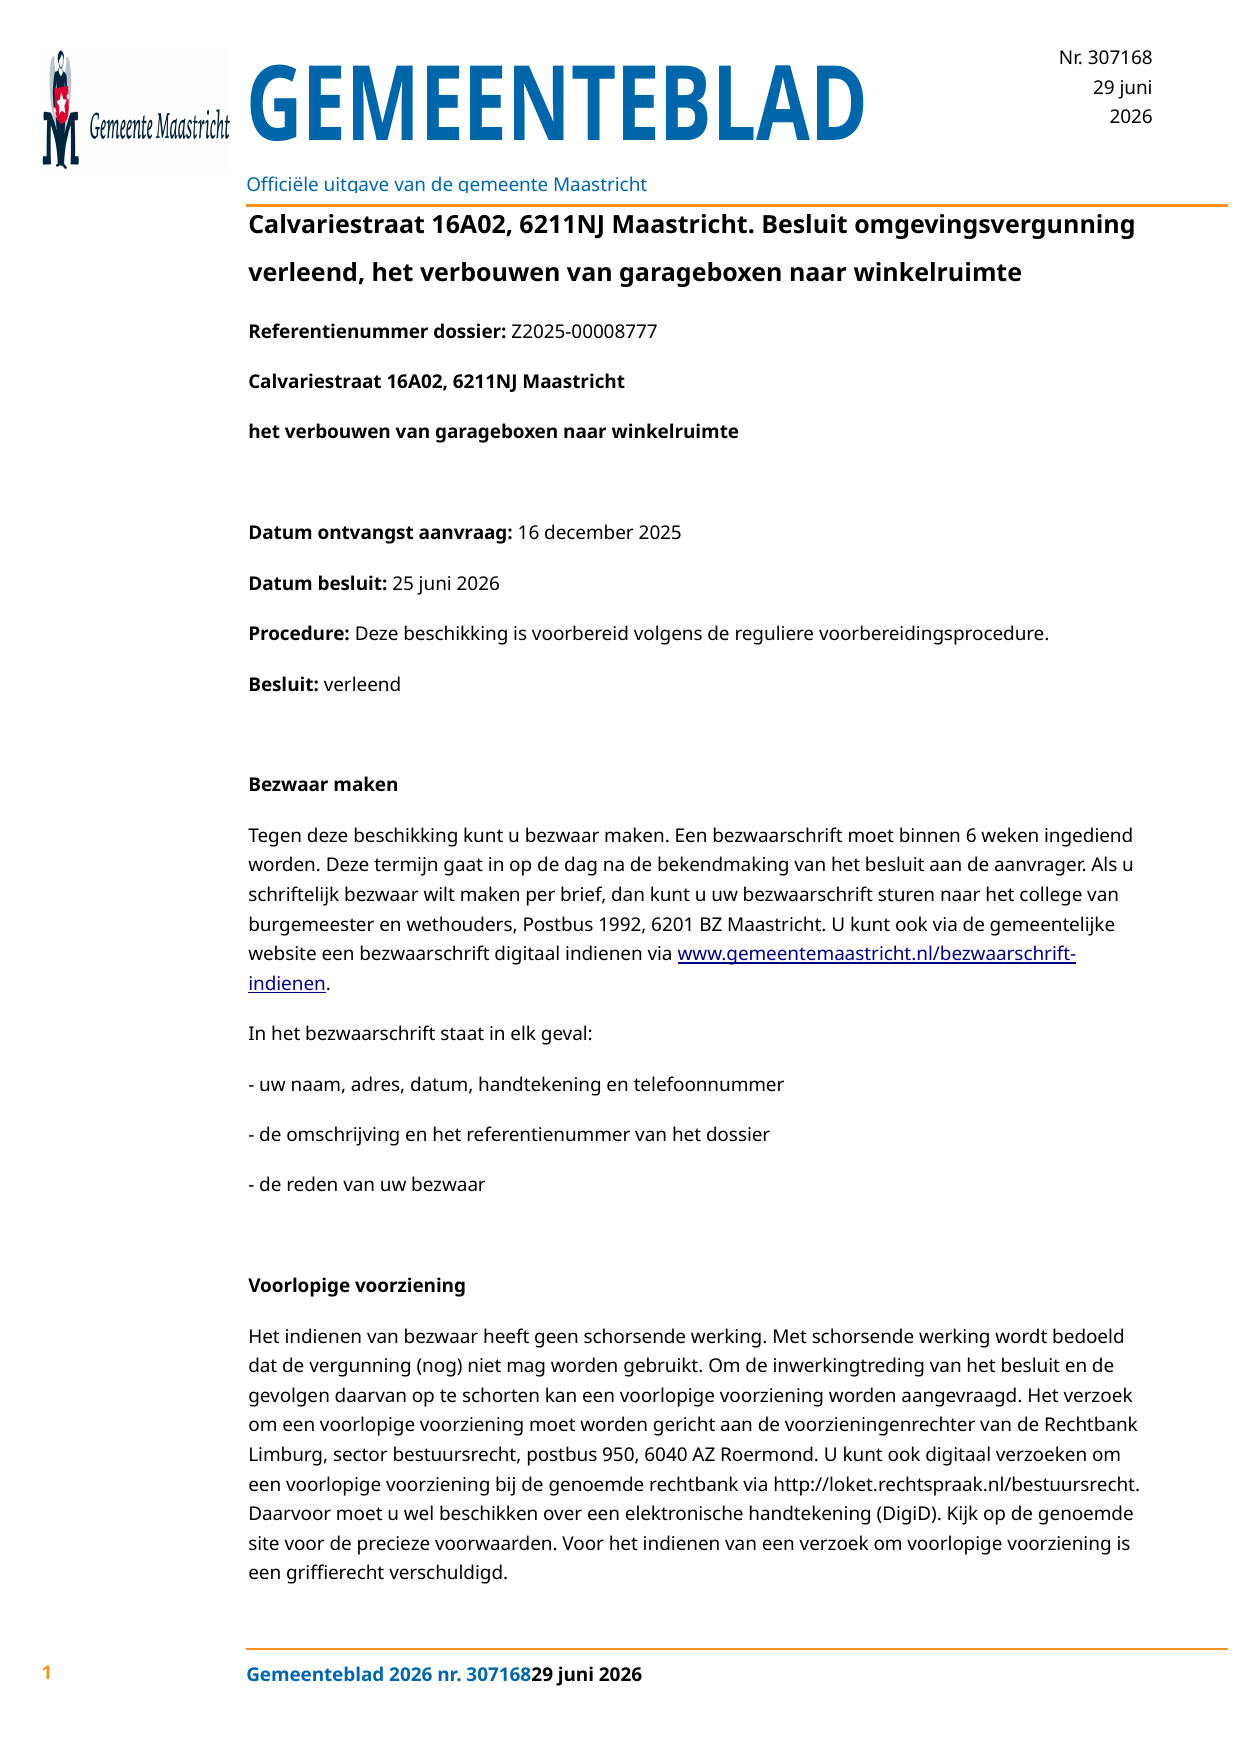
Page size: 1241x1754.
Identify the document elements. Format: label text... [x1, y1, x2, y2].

text - de omschrijving en het referentienummer van het dossier [248, 1121, 1152, 1147]
text het verbouwen van garageboxen naar winkelruimte [248, 419, 1152, 444]
text - de reden van uw bezwaar [248, 1172, 1152, 1197]
picture [41, 47, 231, 172]
text Bezwaar maken [248, 772, 1152, 797]
text Voorlopige voorziening [248, 1272, 1152, 1298]
text - uw naam, adres, datum, handtekening en telefoonnummer [248, 1071, 1152, 1097]
text Procedure: Deze beschikking is voorbereid volgens de reguliere voorbereidingsprocedure. [248, 620, 1152, 646]
text Referentienummer dossier: Z2025-00008777 [248, 318, 1152, 344]
text Het indienen van bezwaar heeft geen schorsende werking. Met schorsende werking wordt bedoeld dat de vergunning (nog) niet mag worden gebruikt. Om de inwerkingtreding van het besluit en de gevolgen daarvan op te schorten kan een voorlopige voorziening worden aangevraagd. Het verzoek om een voorlopige voorziening moet worden gericht aan de voorzieningenrechter van de Rechtbank Limburg, sector bestuursrecht, postbus 950, 6040 AZ Roermond. U kunt ook digitaal verzoeken om een voorlopige voorziening bij de genoemde rechtbank via http://loket.rechtspraak.nl/bestuursrecht. Daarvoor moet u wel beschikken over een elektronische handtekening (DigiD). Kijk op de genoemde site voor de precieze voorwaarden. Voor het indienen van een verzoek om voorlopige voorziening is een griffierecht verschuldigd. [248, 1323, 1152, 1585]
text Datum besluit: 25 juni 2026 [248, 570, 1152, 596]
text Calvariestraat 16A02, 6211NJ Maastricht [248, 368, 1152, 394]
text Tegen deze beschikking kunt u bezwaar maken. Een bezwaarschrift moet binnen 6 weken ingediend worden. Deze termijn gaat in op de dag na de bekendmaking van het besluit aan de aanvrager. Als u schriftelijk bezwaar wilt maken per brief, dan kunt u uw bezwaarschrift sturen naar het college van burgemeester en wethouders, Postbus 1992, 6201 BZ Maastricht. U kunt ook via de gemeentelijke website een bezwaarschrift digitaal indienen via www.gemeentemaastricht.nl/bezwaarschrift-indienen. [248, 822, 1152, 996]
text Besluit: verleend [248, 671, 1152, 697]
text Datum ontvangst aanvraag: 16 december 2025 [248, 519, 1152, 545]
text In het bezwaarschrift staat in elk geval: [248, 1020, 1152, 1046]
text Calvariestraat 16A02, 6211NJ Maastricht. Besluit omgevingsvergunning verleend, het verbouwen van garageboxen naar winkelruimte [248, 207, 1152, 288]
